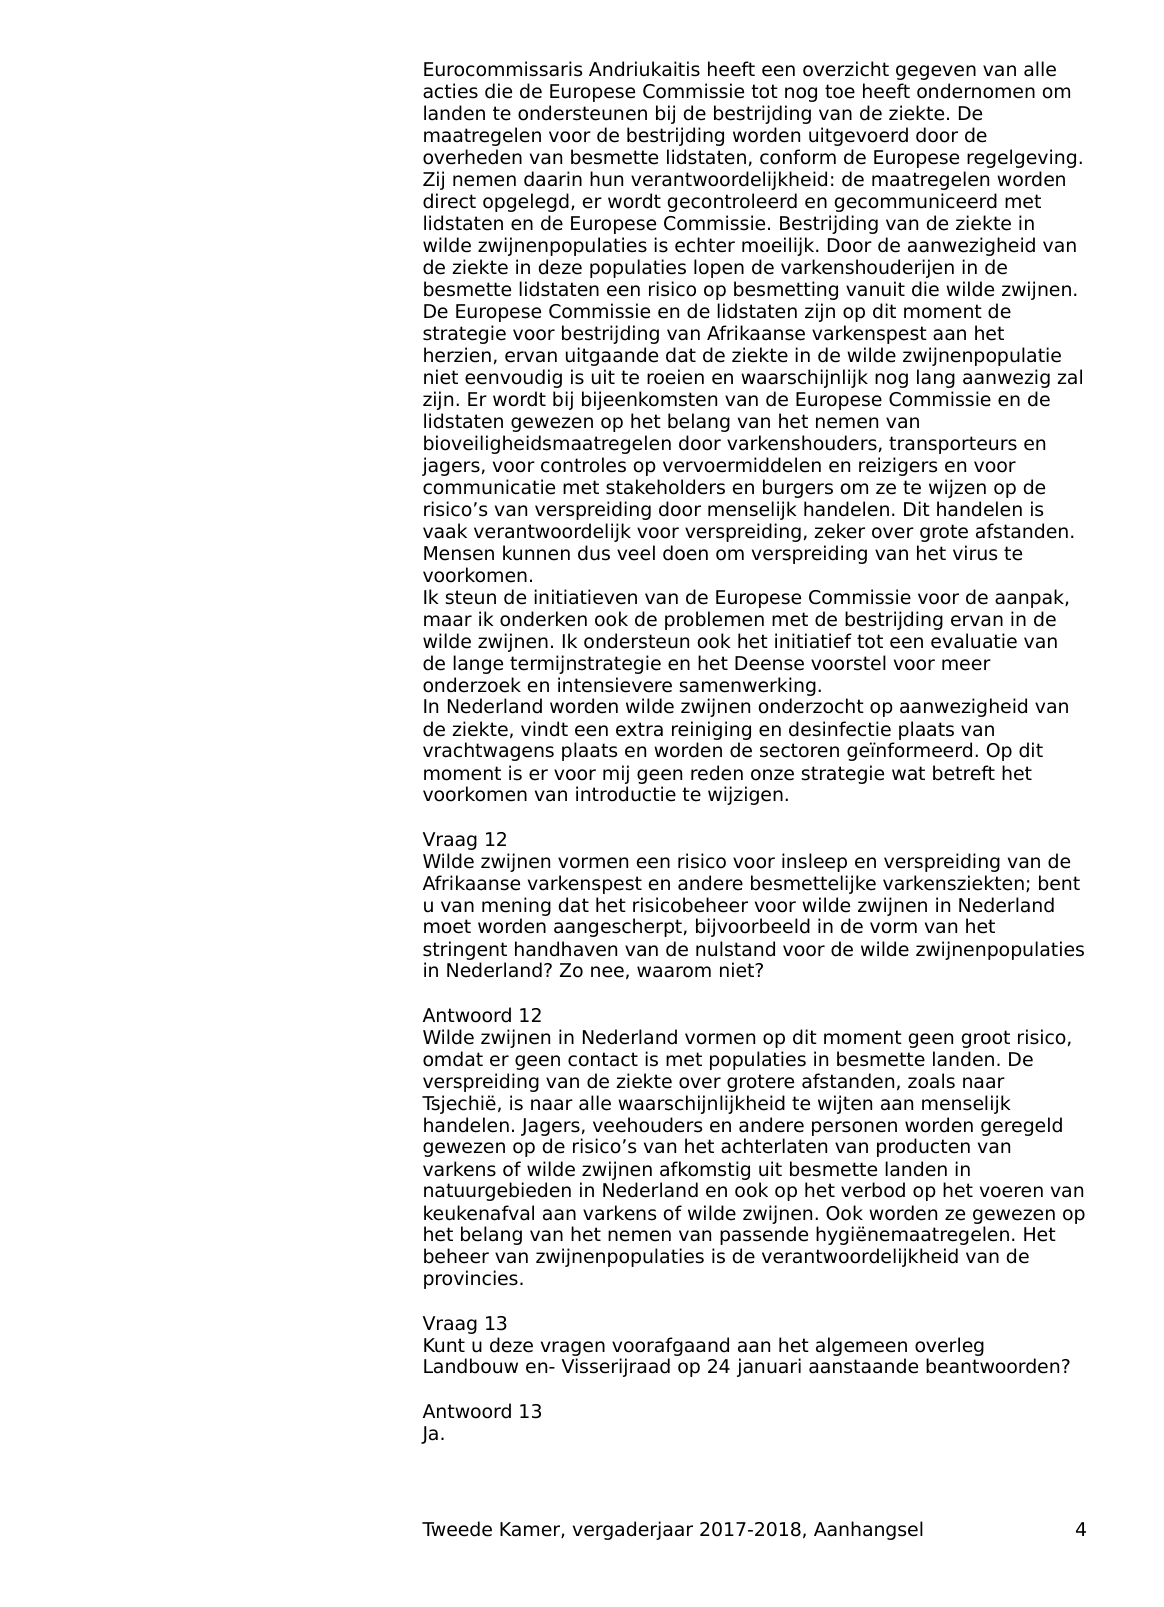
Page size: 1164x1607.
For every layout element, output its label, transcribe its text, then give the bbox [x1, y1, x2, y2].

text Vraag 12 [422, 828, 1087, 851]
text Vraag 13 [422, 1312, 1087, 1334]
text Eurocommissaris Andriukaitis heeft een overzicht gegeven van alle acties die de Europese Commissie tot nog toe heeft ondernomen om landen te ondersteunen bij de bestrijding van de ziekte. De maatregelen voor de bestrijding worden uitgevoerd door de overheden van besmette lidstaten, conform de Europese regelgeving. Zij nemen daarin hun verantwoordelijkheid: de maatregelen worden direct opgelegd, er wordt gecontroleerd en gecommuniceerd met lidstaten en de Europese Commissie. Bestrijding van de ziekte in wilde zwijnenpopulaties is echter moeilijk. Door de aanwezigheid van de ziekte in deze populaties lopen de varkenshouderijen in de besmette lidstaten een risico op besmetting vanuit die wilde zwijnen. [422, 59, 1087, 301]
text De Europese Commissie en de lidstaten zijn op dit moment de strategie voor bestrijding van Afrikaanse varkenspest aan het herzien, ervan uitgaande dat de ziekte in de wilde zwijnenpopulatie niet eenvoudig is uit te roeien en waarschijnlijk nog lang aanwezig zal zijn. Er wordt bij bijeenkomsten van de Europese Commissie en de lidstaten gewezen op het belang van het nemen van bioveiligheidsmaatregelen door varkenshouders, transporteurs en jagers, voor controles op vervoermiddelen en reizigers en voor communicatie met stakeholders en burgers om ze te wijzen op de risico’s van verspreiding door menselijk handelen. Dit handelen is vaak verantwoordelijk voor verspreiding, zeker over grote afstanden. Mensen kunnen dus veel doen om verspreiding van het virus te voorkomen. [422, 301, 1087, 587]
text Wilde zwijnen vormen een risico voor insleep en verspreiding van de Afrikaanse varkenspest en andere besmettelijke varkensziekten; bent u van mening dat het risicobeheer voor wilde zwijnen in Nederland moet worden aangescherpt, bijvoorbeeld in de vorm van het stringent handhaven van de nulstand voor de wilde zwijnenpopulaties in Nederland? Zo nee, waarom niet? [422, 851, 1087, 982]
text Ik steun de initiatieven van de Europese Commissie voor de aanpak, maar ik onderken ook de problemen met de bestrijding ervan in de wilde zwijnen. Ik ondersteun ook het initiatief tot een evaluatie van de lange termijnstrategie en het Deense voorstel voor meer onderzoek en intensievere samenwerking. [422, 587, 1087, 696]
text Kunt u deze vragen voorafgaand aan het algemeen overleg Landbouw en- Visserijraad op 24 januari aanstaande beantwoorden? [422, 1334, 1087, 1378]
text Ja. [422, 1423, 1087, 1444]
text Antwoord 12 [422, 1004, 1087, 1027]
text Antwoord 13 [422, 1401, 1087, 1423]
text Wilde zwijnen in Nederland vormen op dit moment geen groot risico, omdat er geen contact is met populaties in besmette landen. De verspreiding van de ziekte over grotere afstanden, zoals naar Tsjechië, is naar alle waarschijnlijkheid te wijten aan menselijk handelen. Jagers, veehouders en andere personen worden geregeld gewezen op de risico’s van het achterlaten van producten van varkens of wilde zwijnen afkomstig uit besmette landen in natuurgebieden in Nederland en ook op het verbod op het voeren van keukenafval aan varkens of wilde zwijnen. Ook worden ze gewezen op het belang van het nemen van passende hygiënemaatregelen. Het beheer van zwijnenpopulaties is de verantwoordelijkheid van de provincies. [422, 1027, 1087, 1290]
text In Nederland worden wilde zwijnen onderzocht op aanwezigheid van de ziekte, vindt een extra reiniging en desinfectie plaats van vrachtwagens plaats en worden de sectoren geïnformeerd. Op dit moment is er voor mij geen reden onze strategie wat betreft het voorkomen van introductie te wijzigen. [422, 696, 1087, 806]
